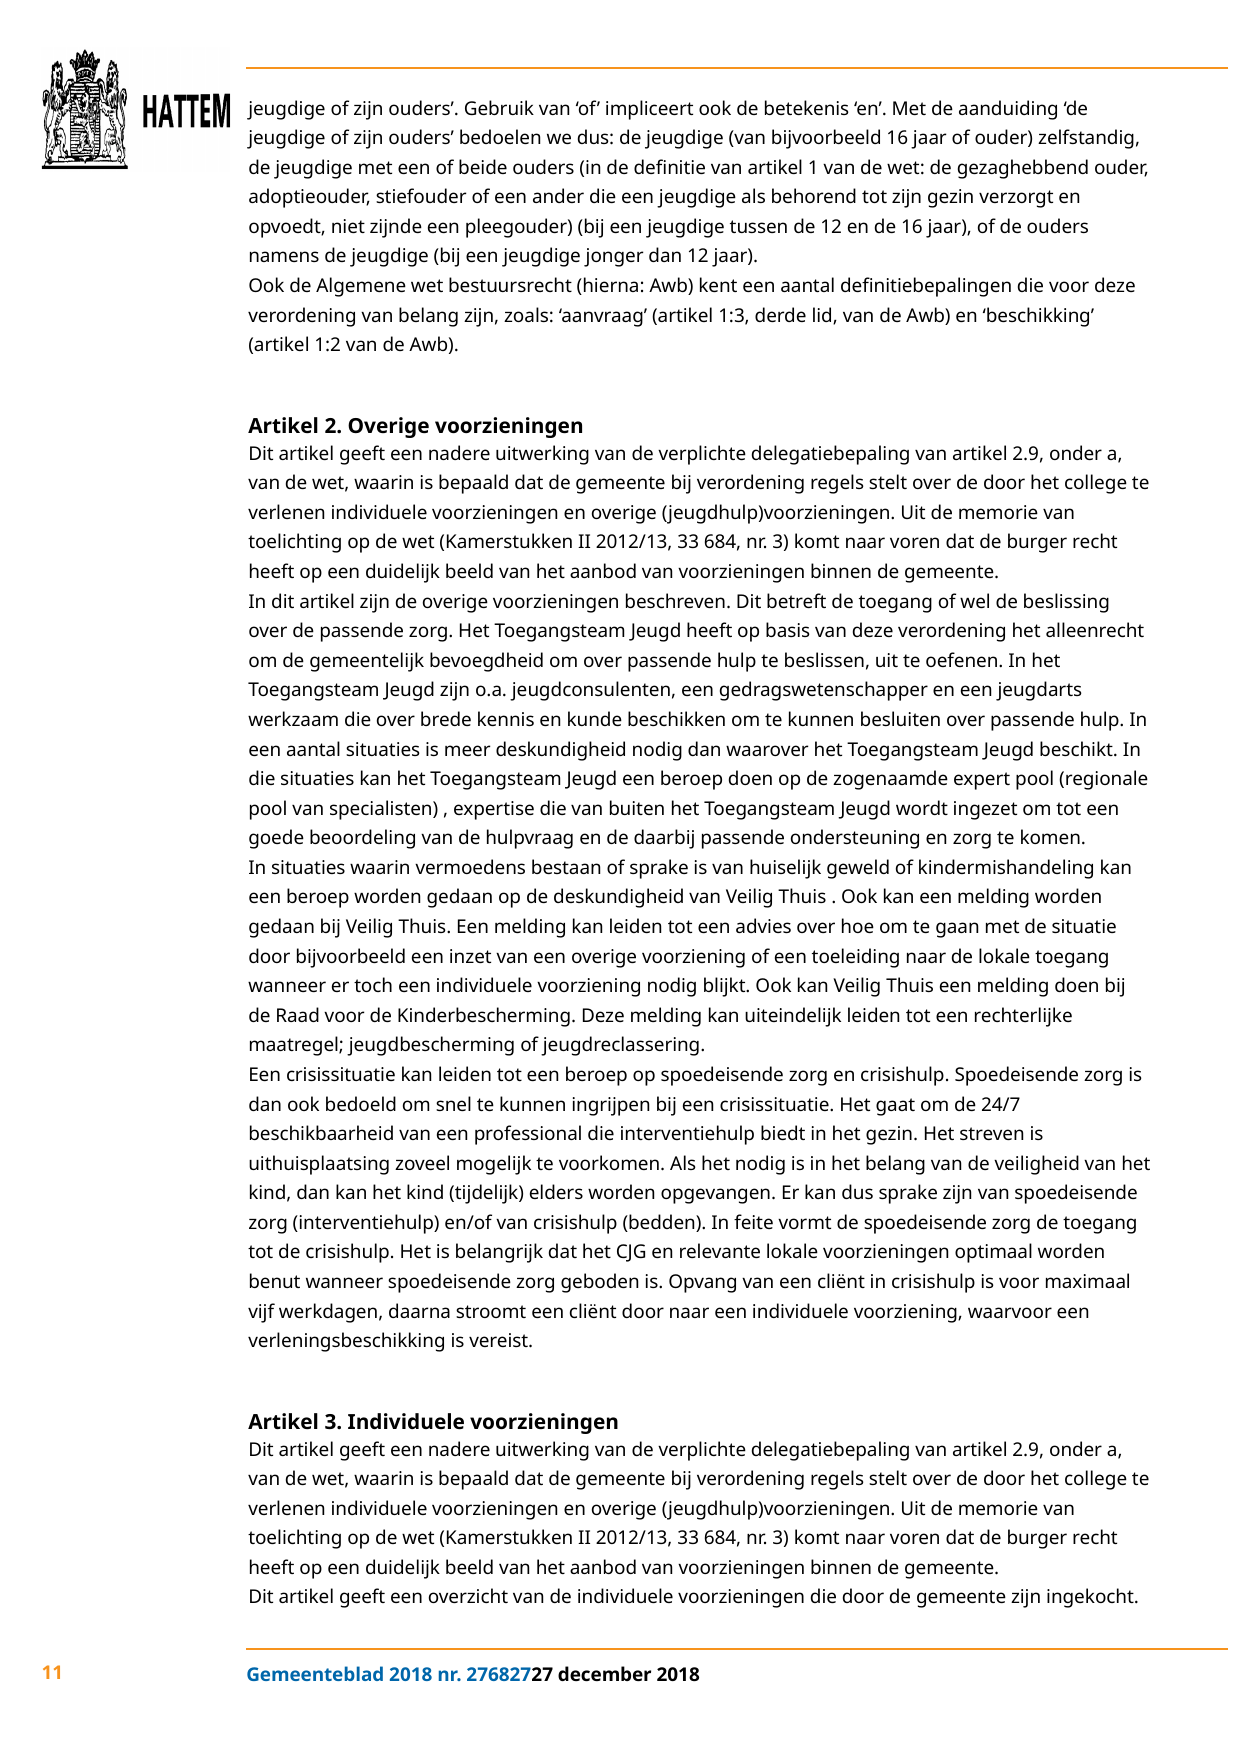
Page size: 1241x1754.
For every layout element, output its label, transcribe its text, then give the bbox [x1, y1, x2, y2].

text Artikel 3. Individuele voorzieningen [248, 1407, 1152, 1436]
text In dit artikel zijn de overige voorzieningen beschreven. Dit betreft de toegang of wel de beslissing over de passende zorg. Het Toegangsteam Jeugd heeft op basis van deze verordening het alleenrecht om de gemeentelijk bevoegdheid om over passende hulp te beslissen, uit te oefenen. In het Toegangsteam Jeugd zijn o.a. jeugdconsulenten, een gedragswetenschapper en een jeugdarts werkzaam die over brede kennis en kunde beschikken om te kunnen besluiten over passende hulp. In een aantal situaties is meer deskundigheid nodig dan waarover het Toegangsteam Jeugd beschikt. In die situaties kan het Toegangsteam Jeugd een beroep doen op de zogenaamde expert pool (regionale pool van specialisten) , expertise die van buiten het Toegangsteam Jeugd wordt ingezet om tot een goede beoordeling van de hulpvraag en de daarbij passende ondersteuning en zorg te komen. [248, 588, 1152, 850]
text Dit artikel geeft een overzicht van de individuele voorzieningen die door de gemeente zijn ingekocht. [248, 1584, 1152, 1609]
text jeugdige of zijn ouders’. Gebruik van ‘of’ impliceert ook de betekenis ‘en’. Met de aanduiding ‘de jeugdige of zijn ouders’ bedoelen we dus: de jeugdige (van bijvoorbeeld 16 jaar of ouder) zelfstandig, de jeugdige met een of beide ouders (in de definitie van artikel 1 van de wet: de gezaghebbend ouder, adoptieouder, stiefouder of een ander die een jeugdige als behorend tot zijn gezin verzorgt en opvoedt, niet zijnde een pleegouder) (bij een jeugdige tussen de 12 en de 16 jaar), of de ouders namens de jeugdige (bij een jeugdige jonger dan 12 jaar). [248, 95, 1152, 268]
text Ook de Algemene wet bestuursrecht (hierna: Awb) kent een aantal definitiebepalingen die voor deze verordening van belang zijn, zoals: ‘aanvraag’ (artikel 1:3, derde lid, van de Awb) en ‘beschikking’ (artikel 1:2 van de Awb). [248, 272, 1152, 357]
text Dit artikel geeft een nadere uitwerking van de verplichte delegatiebepaling van artikel 2.9, onder a, van de wet, waarin is bepaald dat de gemeente bij verordening regels stelt over de door het college te verlenen individuele voorzieningen en overige (jeugdhulp)voorzieningen. Uit de memorie van toelichting op de wet (Kamerstukken II 2012/13, 33 684, nr. 3) komt naar voren dat de burger recht heeft op een duidelijk beeld van het aanbod van voorzieningen binnen de gemeente. [248, 440, 1152, 584]
text In situaties waarin vermoedens bestaan of sprake is van huiselijk geweld of kindermishandeling kan een beroep worden gedaan op de deskundigheid van Veilig Thuis . Ook kan een melding worden gedaan bij Veilig Thuis. Een melding kan leiden tot een advies over hoe om te gaan met de situatie door bijvoorbeeld een inzet van een overige voorziening of een toeleiding naar de lokale toegang wanneer er toch een individuele voorziening nodig blijkt. Ook kan Veilig Thuis een melding doen bij de Raad voor de Kinderbescherming. Deze melding kan uiteindelijk leiden tot een rechterlijke maatregel; jeugdbescherming of jeugdreclassering. [248, 854, 1152, 1057]
picture [41, 47, 231, 172]
text Artikel 2. Overige voorzieningen [248, 411, 1152, 440]
text Dit artikel geeft een nadere uitwerking van de verplichte delegatiebepaling van artikel 2.9, onder a, van de wet, waarin is bepaald dat de gemeente bij verordening regels stelt over de door het college te verlenen individuele voorzieningen en overige (jeugdhulp)voorzieningen. Uit de memorie van toelichting op de wet (Kamerstukken II 2012/13, 33 684, nr. 3) komt naar voren dat de burger recht heeft op een duidelijk beeld van het aanbod van voorzieningen binnen de gemeente. [248, 1436, 1152, 1580]
text Een crisissituatie kan leiden tot een beroep op spoedeisende zorg en crisishulp. Spoedeisende zorg is dan ook bedoeld om snel te kunnen ingrijpen bij een crisissituatie. Het gaat om de 24/7 beschikbaarheid van een professional die interventiehulp biedt in het gezin. Het streven is uithuisplaatsing zoveel mogelijk te voorkomen. Als het nodig is in het belang van de veiligheid van het kind, dan kan het kind (tijdelijk) elders worden opgevangen. Er kan dus sprake zijn van spoedeisende zorg (interventiehulp) en/of van crisishulp (bedden). In feite vormt de spoedeisende zorg de toegang tot de crisishulp. Het is belangrijk dat het CJG en relevante lokale voorzieningen optimaal worden benut wanneer spoedeisende zorg geboden is. Opvang van een cliënt in crisishulp is voor maximaal vijf werkdagen, daarna stroomt een cliënt door naar een individuele voorziening, waarvoor een verleningsbeschikking is vereist. [248, 1061, 1152, 1353]
